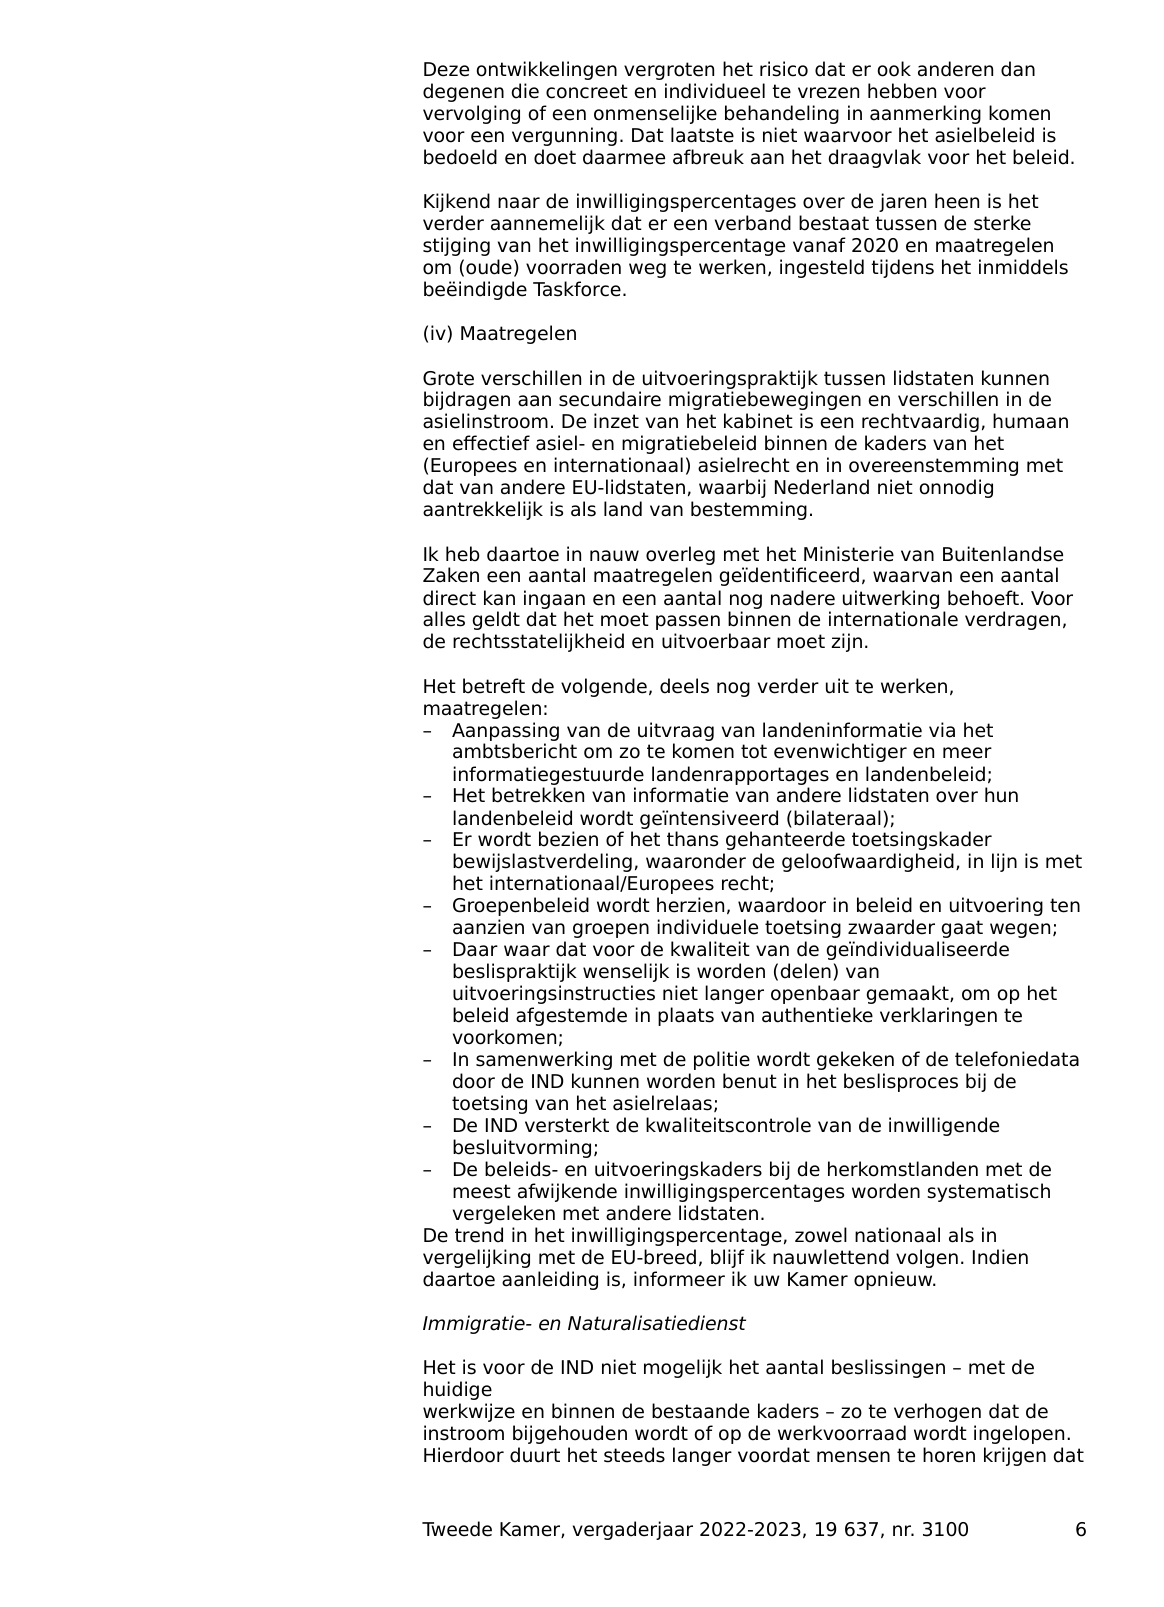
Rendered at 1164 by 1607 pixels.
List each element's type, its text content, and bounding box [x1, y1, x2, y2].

text – Daar waar dat voor de kwaliteit van de geïndividualiseerde beslispraktijk wenselijk is worden (delen) van uitvoeringsinstructies niet langer openbaar gemaakt, om op het beleid afgestemde in plaats van authentieke verklaringen te voorkomen; [422, 939, 1087, 1049]
text Deze ontwikkelingen vergroten het risico dat er ook anderen dan degenen die concreet en individueel te vrezen hebben voor vervolging of een onmenselijke behandeling in aanmerking komen voor een vergunning. Dat laatste is niet waarvoor het asielbeleid is bedoeld en doet daarmee afbreuk aan het draagvlak voor het beleid. [422, 59, 1087, 169]
text Het is voor de IND niet mogelijk het aantal beslissingen – met de huidige [422, 1357, 1087, 1401]
subtitle (iv) Maatregelen [422, 323, 1087, 345]
text – In samenwerking met de politie wordt gekeken of de telefoniedata door de IND kunnen worden benut in het beslisproces bij de toetsing van het asielrelaas; [422, 1049, 1087, 1115]
text – De beleids- en uitvoeringskaders bij de herkomstlanden met de meest afwijkende inwilligingspercentages worden systematisch vergeleken met andere lidstaten. [422, 1159, 1087, 1225]
text Het betreft de volgende, deels nog verder uit te werken, maatregelen: [422, 676, 1087, 719]
text De trend in het inwilligingspercentage, zowel nationaal als in vergelijking met de EU-breed, blijf ik nauwlettend volgen. Indien daartoe aanleiding is, informeer ik uw Kamer opnieuw. [422, 1225, 1087, 1291]
text Kijkend naar de inwilligingspercentages over de jaren heen is het verder aannemelijk dat er een verband bestaat tussen de sterke stijging van het inwilligingspercentage vanaf 2020 en maatregelen om (oude) voorraden weg te werken, ingesteld tijdens het inmiddels beëindigde Taskforce. [422, 191, 1087, 301]
text – Groepenbeleid wordt herzien, waardoor in beleid en uitvoering ten aanzien van groepen individuele toetsing zwaarder gaat wegen; [422, 895, 1087, 939]
text – Er wordt bezien of het thans gehanteerde toetsingskader bewijslastverdeling, waaronder de geloofwaardigheid, in lijn is met het internationaal/Europees recht; [422, 829, 1087, 895]
text – De IND versterkt de kwaliteitscontrole van de inwilligende besluitvorming; [422, 1115, 1087, 1159]
text Grote verschillen in de uitvoeringspraktijk tussen lidstaten kunnen bijdragen aan secundaire migratiebewegingen en verschillen in de asielinstroom. De inzet van het kabinet is een rechtvaardig, humaan en effectief asiel- en migratiebeleid binnen de kaders van het (Europees en internationaal) asielrecht en in overeenstemming met dat van andere EU-lidstaten, waarbij Nederland niet onnodig aantrekkelijk is als land van bestemming. [422, 367, 1087, 521]
text werkwijze en binnen de bestaande kaders – zo te verhogen dat de instroom bijgehouden wordt of op de werkvoorraad wordt ingelopen. Hierdoor duurt het steeds langer voordat mensen te horen krijgen dat [422, 1401, 1087, 1467]
text – Het betrekken van informatie van andere lidstaten over hun landenbeleid wordt geïntensiveerd (bilateraal); [422, 785, 1087, 829]
text Ik heb daartoe in nauw overleg met het Ministerie van Buitenlandse Zaken een aantal maatregelen geïdentificeerd, waarvan een aantal direct kan ingaan en een aantal nog nadere uitwerking behoeft. Voor alles geldt dat het moet passen binnen de internationale verdragen, de rechtsstatelijkheid en uitvoerbaar moet zijn. [422, 543, 1087, 653]
subtitle Immigratie- en Naturalisatiedienst [422, 1313, 1087, 1335]
text – Aanpassing van de uitvraag van landeninformatie via het ambtsbericht om zo te komen tot evenwichtiger en meer informatiegestuurde landenrapportages en landenbeleid; [422, 719, 1087, 785]
